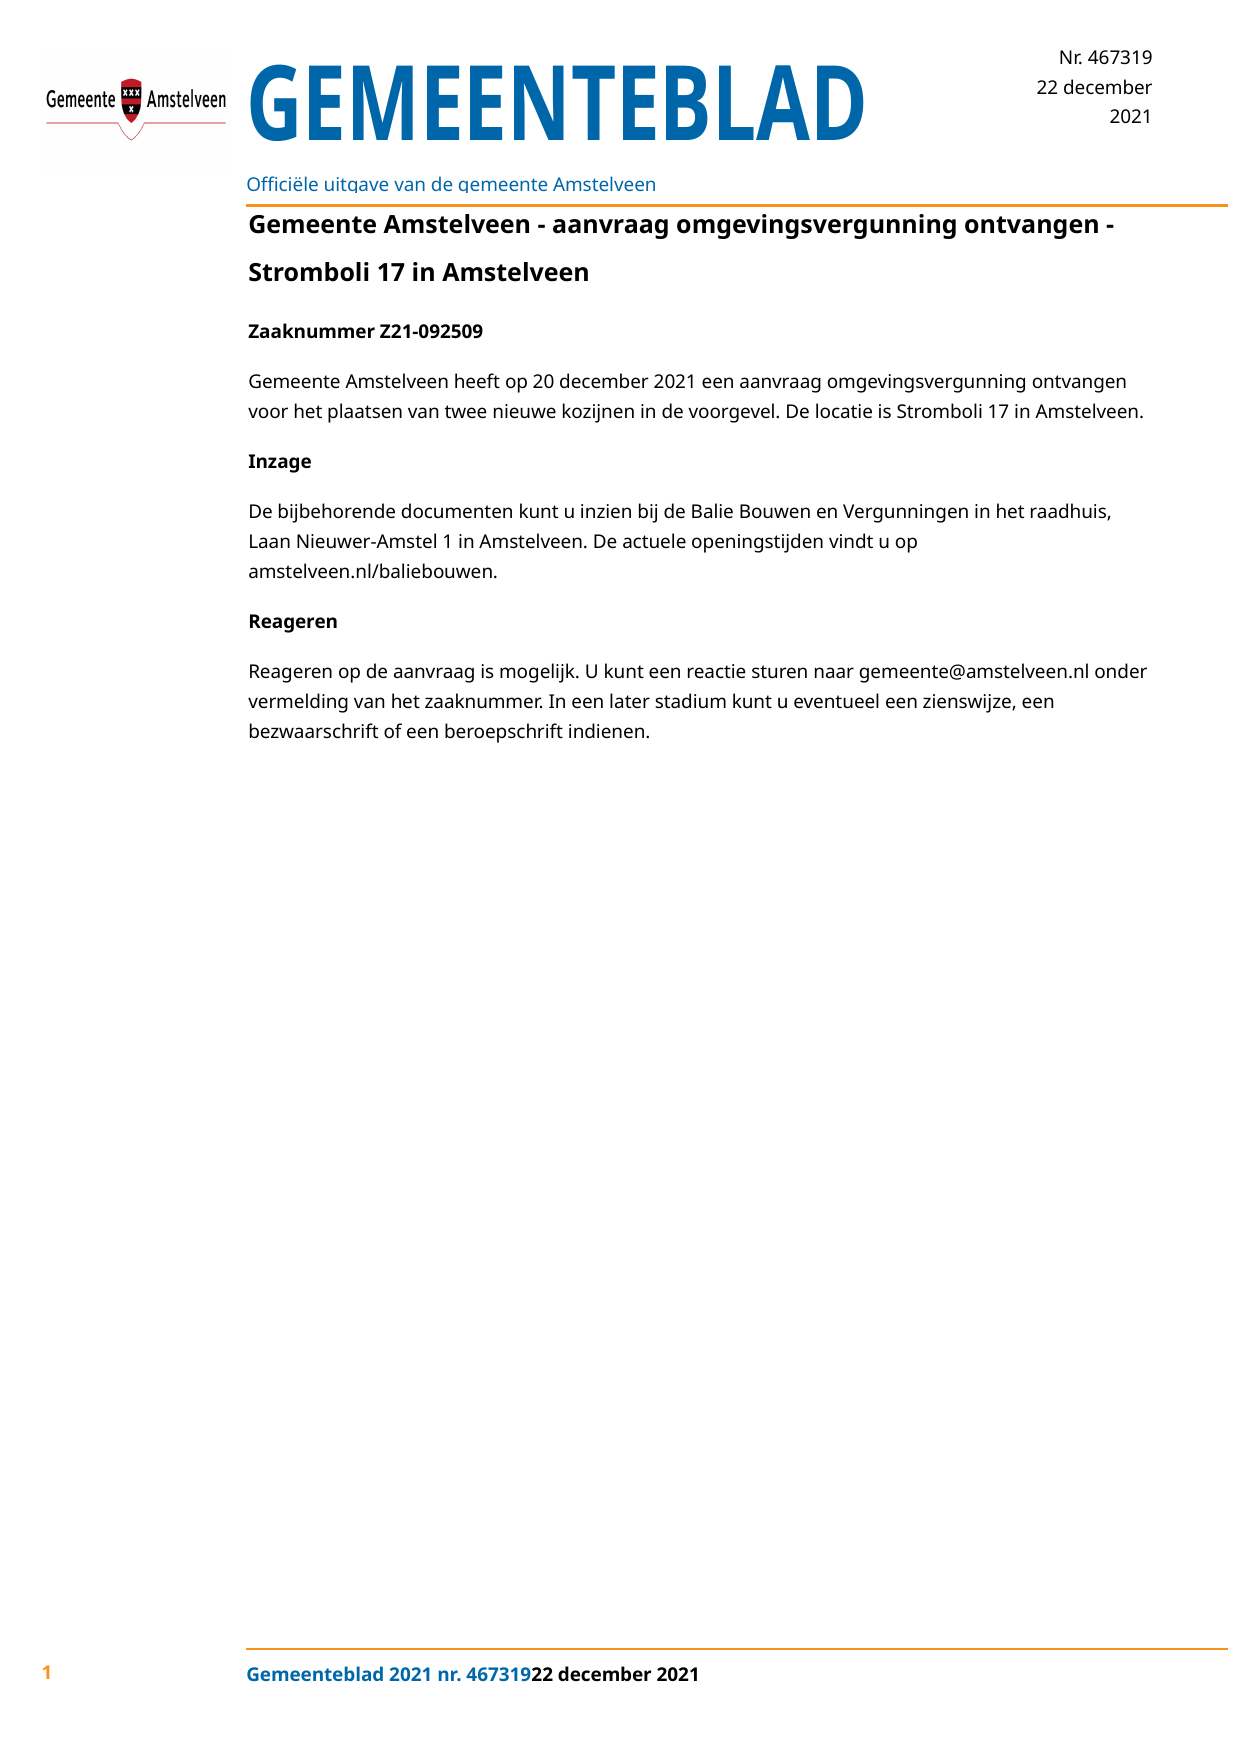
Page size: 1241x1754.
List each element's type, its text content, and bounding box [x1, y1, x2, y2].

picture [41, 47, 231, 172]
text Zaaknummer Z21-092509 [248, 318, 1152, 344]
text Reageren [248, 608, 1152, 634]
text Reageren op de aanvraag is mogelijk. U kunt een reactie sturen naar gemeente@amstelveen.nl onder vermelding van het zaaknummer. In een later stadium kunt u eventueel een zienswijze, een bezwaarschrift of een beroepschrift indienen. [248, 659, 1152, 744]
text Gemeente Amstelveen heeft op 20 december 2021 een aanvraag omgevingsvergunning ontvangen voor het plaatsen van twee nieuwe kozijnen in de voorgevel. De locatie is Stromboli 17 in Amstelveen. [248, 368, 1152, 424]
text Gemeente Amstelveen - aanvraag omgevingsvergunning ontvangen - Stromboli 17 in Amstelveen [248, 207, 1152, 288]
text Inzage [248, 448, 1152, 474]
text De bijbehorende documenten kunt u inzien bij de Balie Bouwen en Vergunningen in het raadhuis, Laan Nieuwer-Amstel 1 in Amstelveen. De actuele openingstijden vindt u op amstelveen.nl/baliebouwen. [248, 499, 1152, 584]
